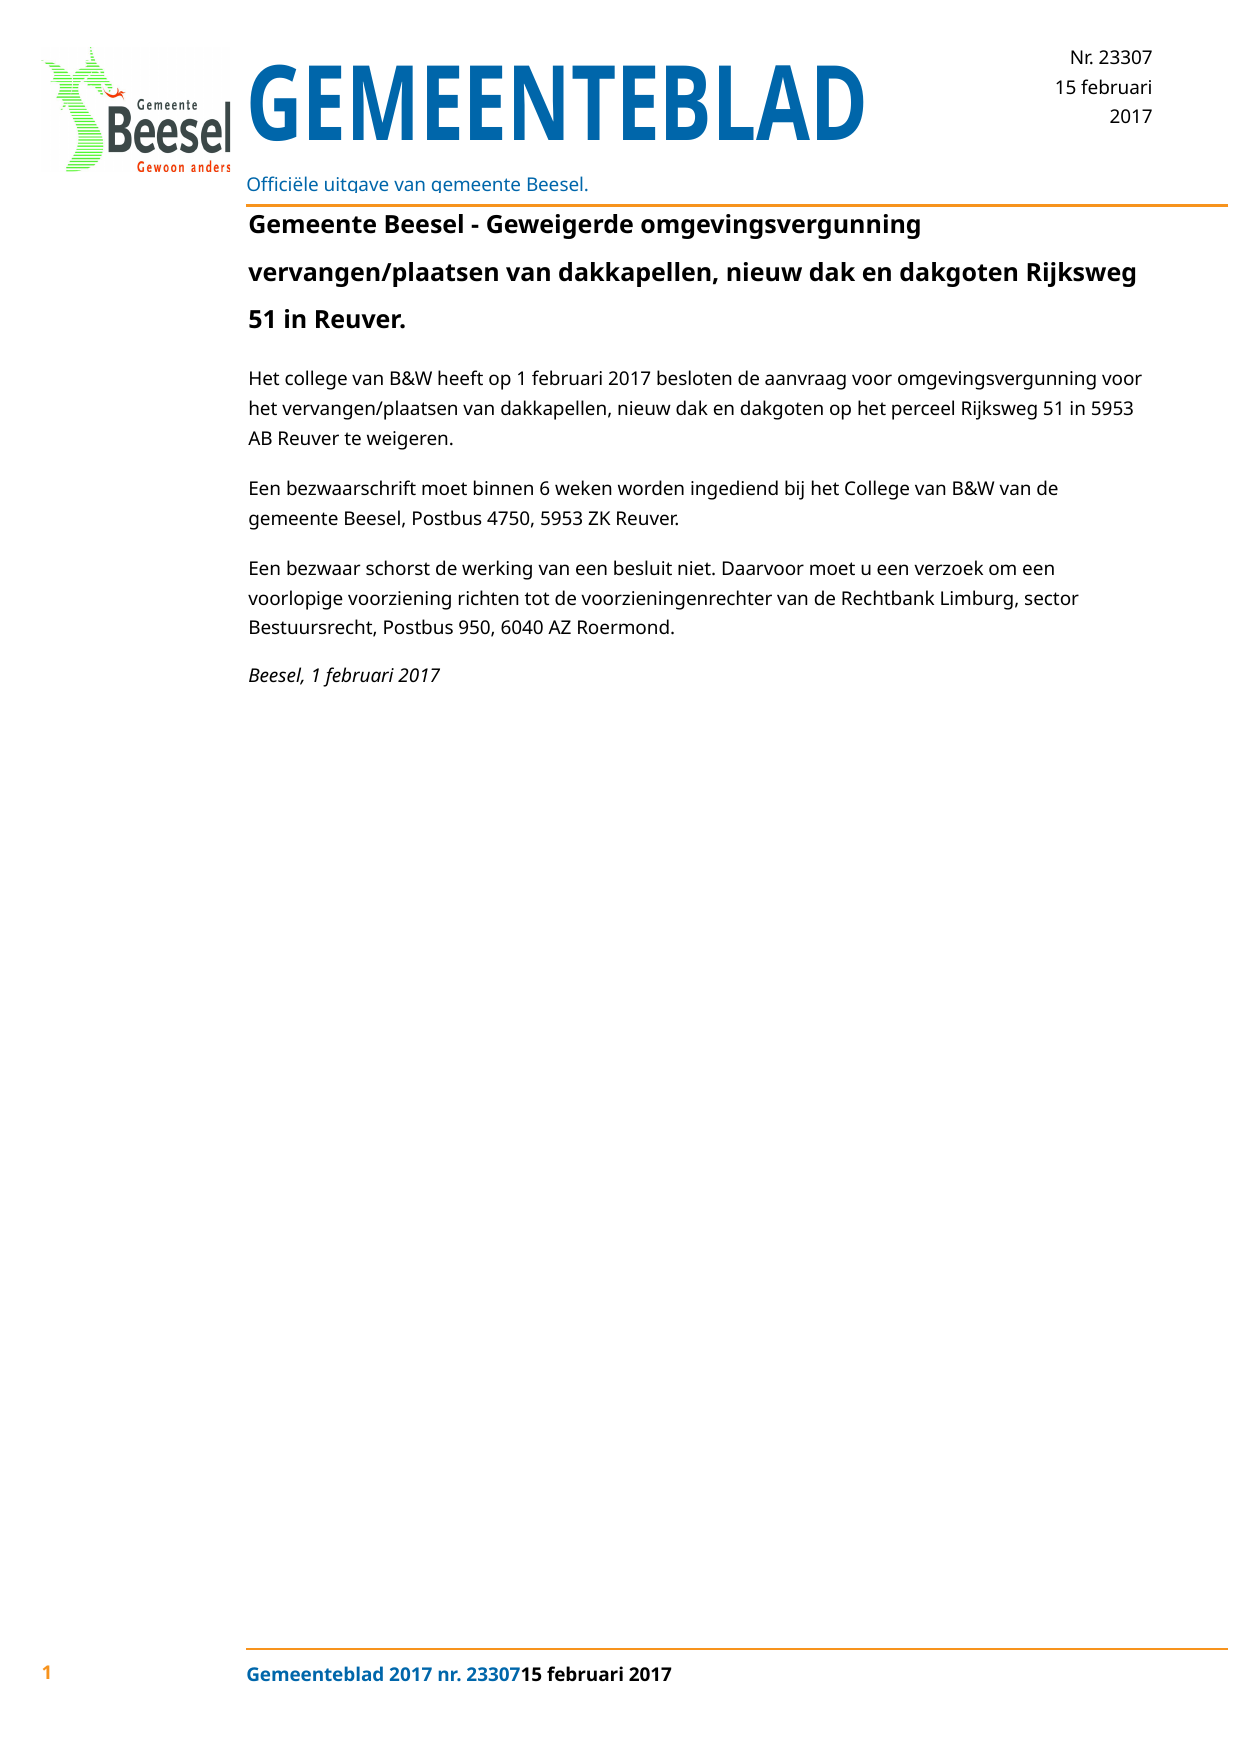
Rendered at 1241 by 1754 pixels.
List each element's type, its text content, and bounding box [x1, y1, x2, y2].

text Gemeente Beesel - Geweigerde omgevingsvergunning vervangen/plaatsen van dakkapellen, nieuw dak en dakgoten Rijksweg 51 in Reuver. [248, 207, 1152, 336]
picture [41, 47, 231, 172]
text Het college van B&W heeft op 1 februari 2017 besloten de aanvraag voor omgevingsvergunning voor het vervangen/plaatsen van dakkapellen, nieuw dak en dakgoten op het perceel Rijksweg 51 in 5953 AB Reuver te weigeren. [248, 366, 1152, 450]
text Een bezwaarschrift moet binnen 6 weken worden ingediend bij het College van B&W van de gemeente Beesel, Postbus 4750, 5953 ZK Reuver. [248, 475, 1152, 530]
text Een bezwaar schorst de werking van een besluit niet. Daarvoor moet u een verzoek om een voorlopige voorziening richten tot de voorzieningenrechter van de Rechtbank Limburg, sector Bestuursrecht, Postbus 950, 6040 AZ Roermond. [248, 555, 1152, 640]
text Beesel, 1 februari 2017 [248, 662, 1152, 688]
